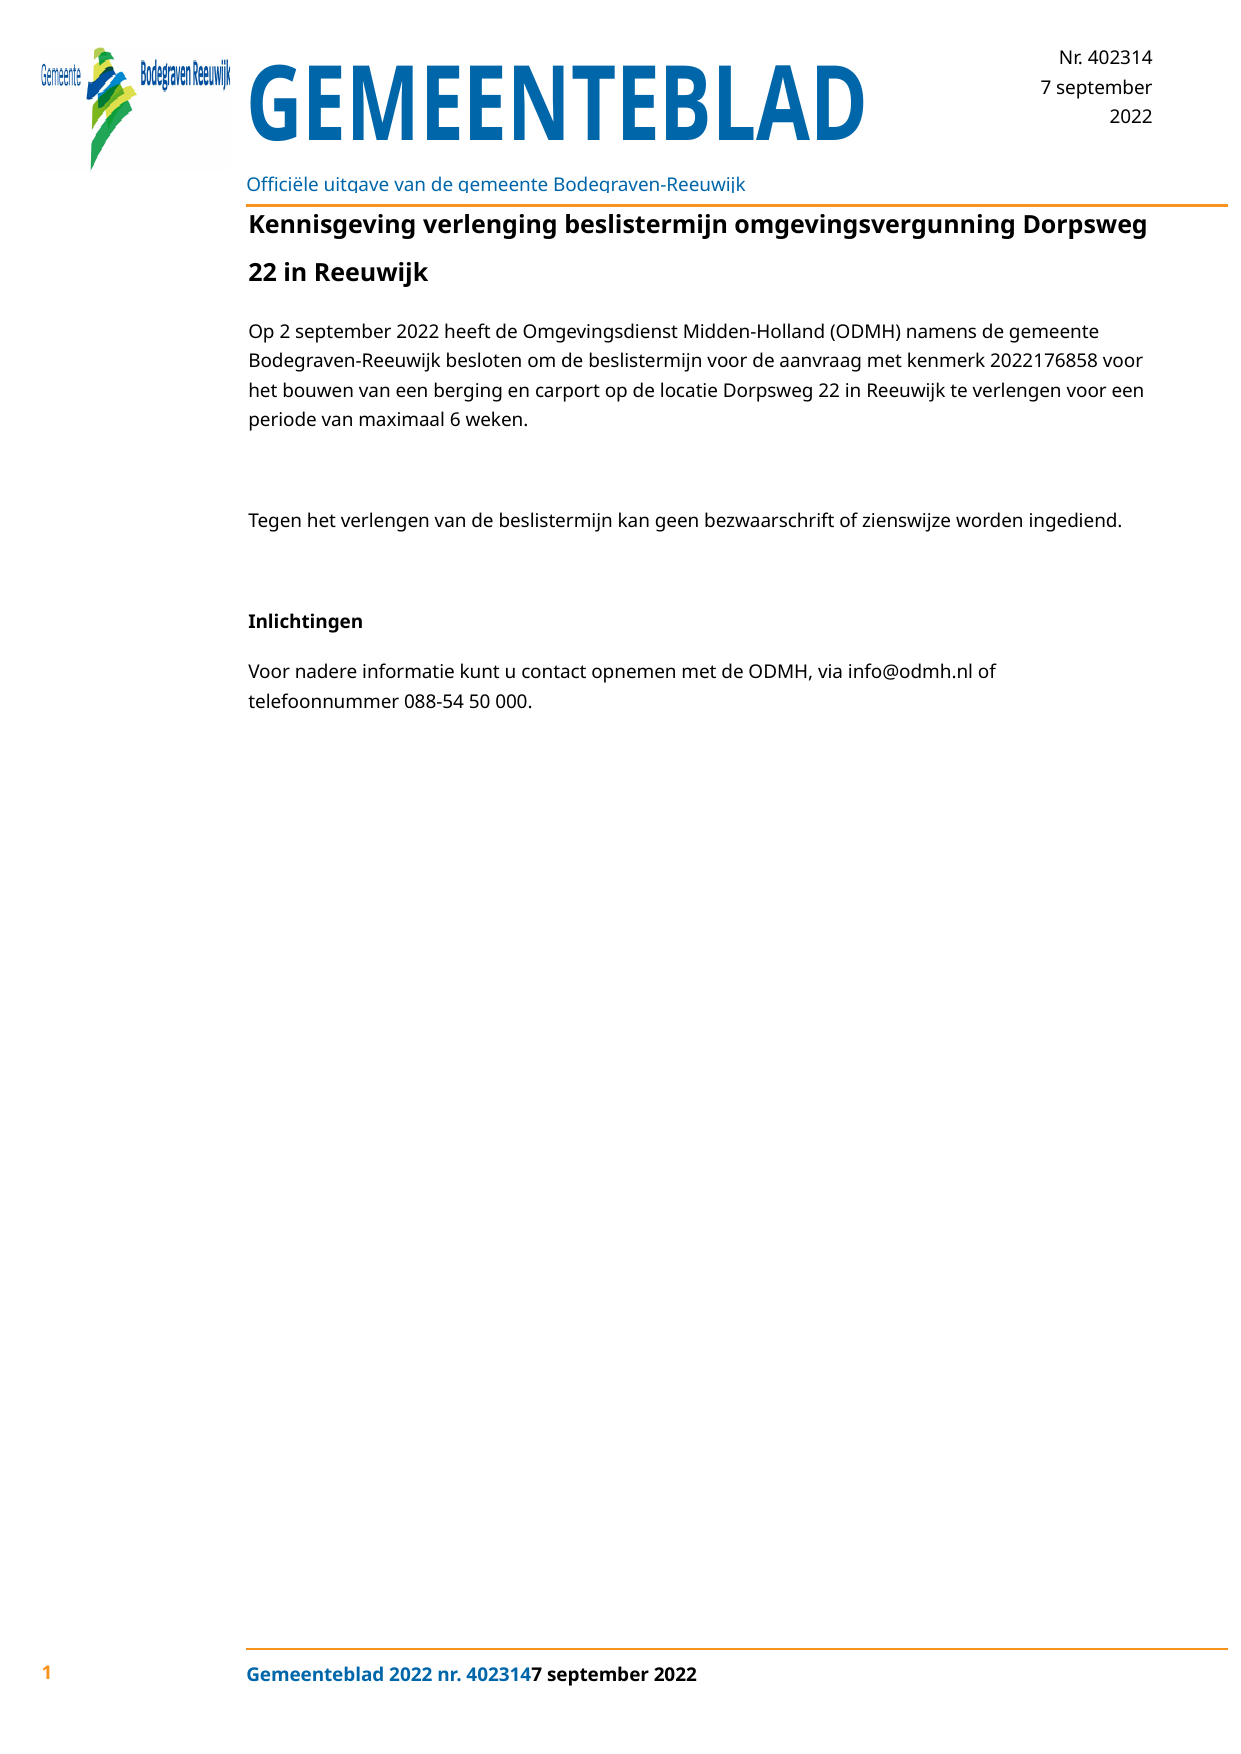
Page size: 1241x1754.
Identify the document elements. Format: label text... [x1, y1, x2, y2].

text Kennisgeving verlenging beslistermijn omgevingsvergunning Dorpsweg 22 in Reeuwijk [248, 207, 1152, 288]
text Tegen het verlengen van de beslistermijn kan geen bezwaarschrift of zienswijze worden ingediend. [248, 507, 1152, 533]
text Voor nadere informatie kunt u contact opnemen met de ODMH, via info@odmh.nl of telefoonnummer 088-54 50 000. [248, 659, 1152, 714]
text Op 2 september 2022 heeft de Omgevingsdienst Midden-Holland (ODMH) namens de gemeente Bodegraven-Reeuwijk besloten om de beslistermijn voor de aanvraag met kenmerk 2022176858 voor het bouwen van een berging en carport op de locatie Dorpsweg 22 in Reeuwijk te verlengen voor een periode van maximaal 6 weken. [248, 318, 1152, 432]
text Inlichtingen [248, 608, 1152, 634]
picture [41, 47, 231, 172]
